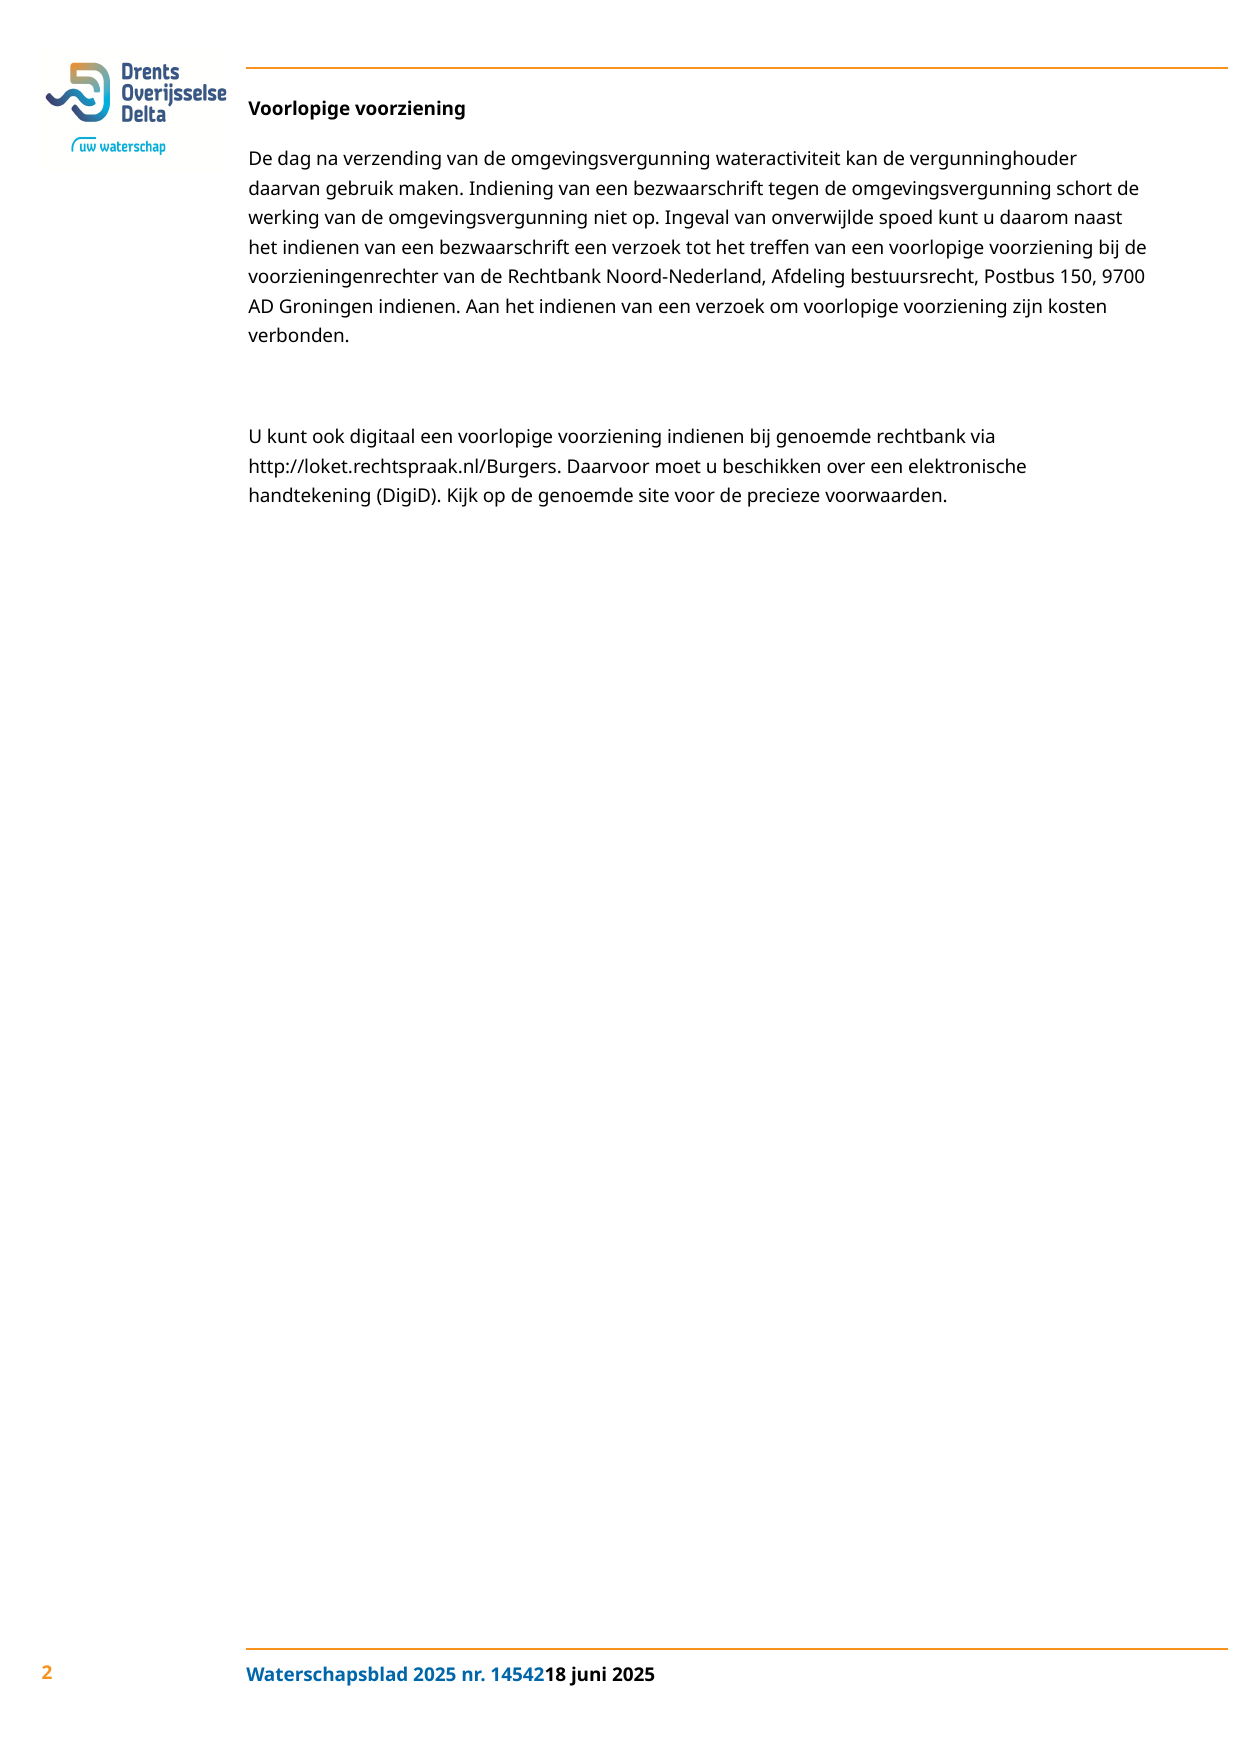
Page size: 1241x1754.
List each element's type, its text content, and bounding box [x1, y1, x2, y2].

text U kunt ook digitaal een voorlopige voorziening indienen bij genoemde rechtbank via http://loket.rechtspraak.nl/Burgers. Daarvoor moet u beschikken over een elektronische handtekening (DigiD). Kijk op de genoemde site voor de precieze voorwaarden. [248, 423, 1152, 508]
text De dag na verzending van de omgevingsvergunning wateractiviteit kan de vergunninghouder daarvan gebruik maken. Indiening van een bezwaarschrift tegen de omgevingsvergunning schort de werking van de omgevingsvergunning niet op. Ingeval van onverwijlde spoed kunt u daarom naast het indienen van een bezwaarschrift een verzoek tot het treffen van een voorlopige voorziening bij de voorzieningenrechter van de Rechtbank Noord-Nederland, Afdeling bestuursrecht, Postbus 150, 9700 AD Groningen indienen. Aan het indienen van een verzoek om voorlopige voorziening zijn kosten verbonden. [248, 145, 1152, 348]
picture [41, 47, 231, 172]
text Voorlopige voorziening [248, 95, 1152, 121]
